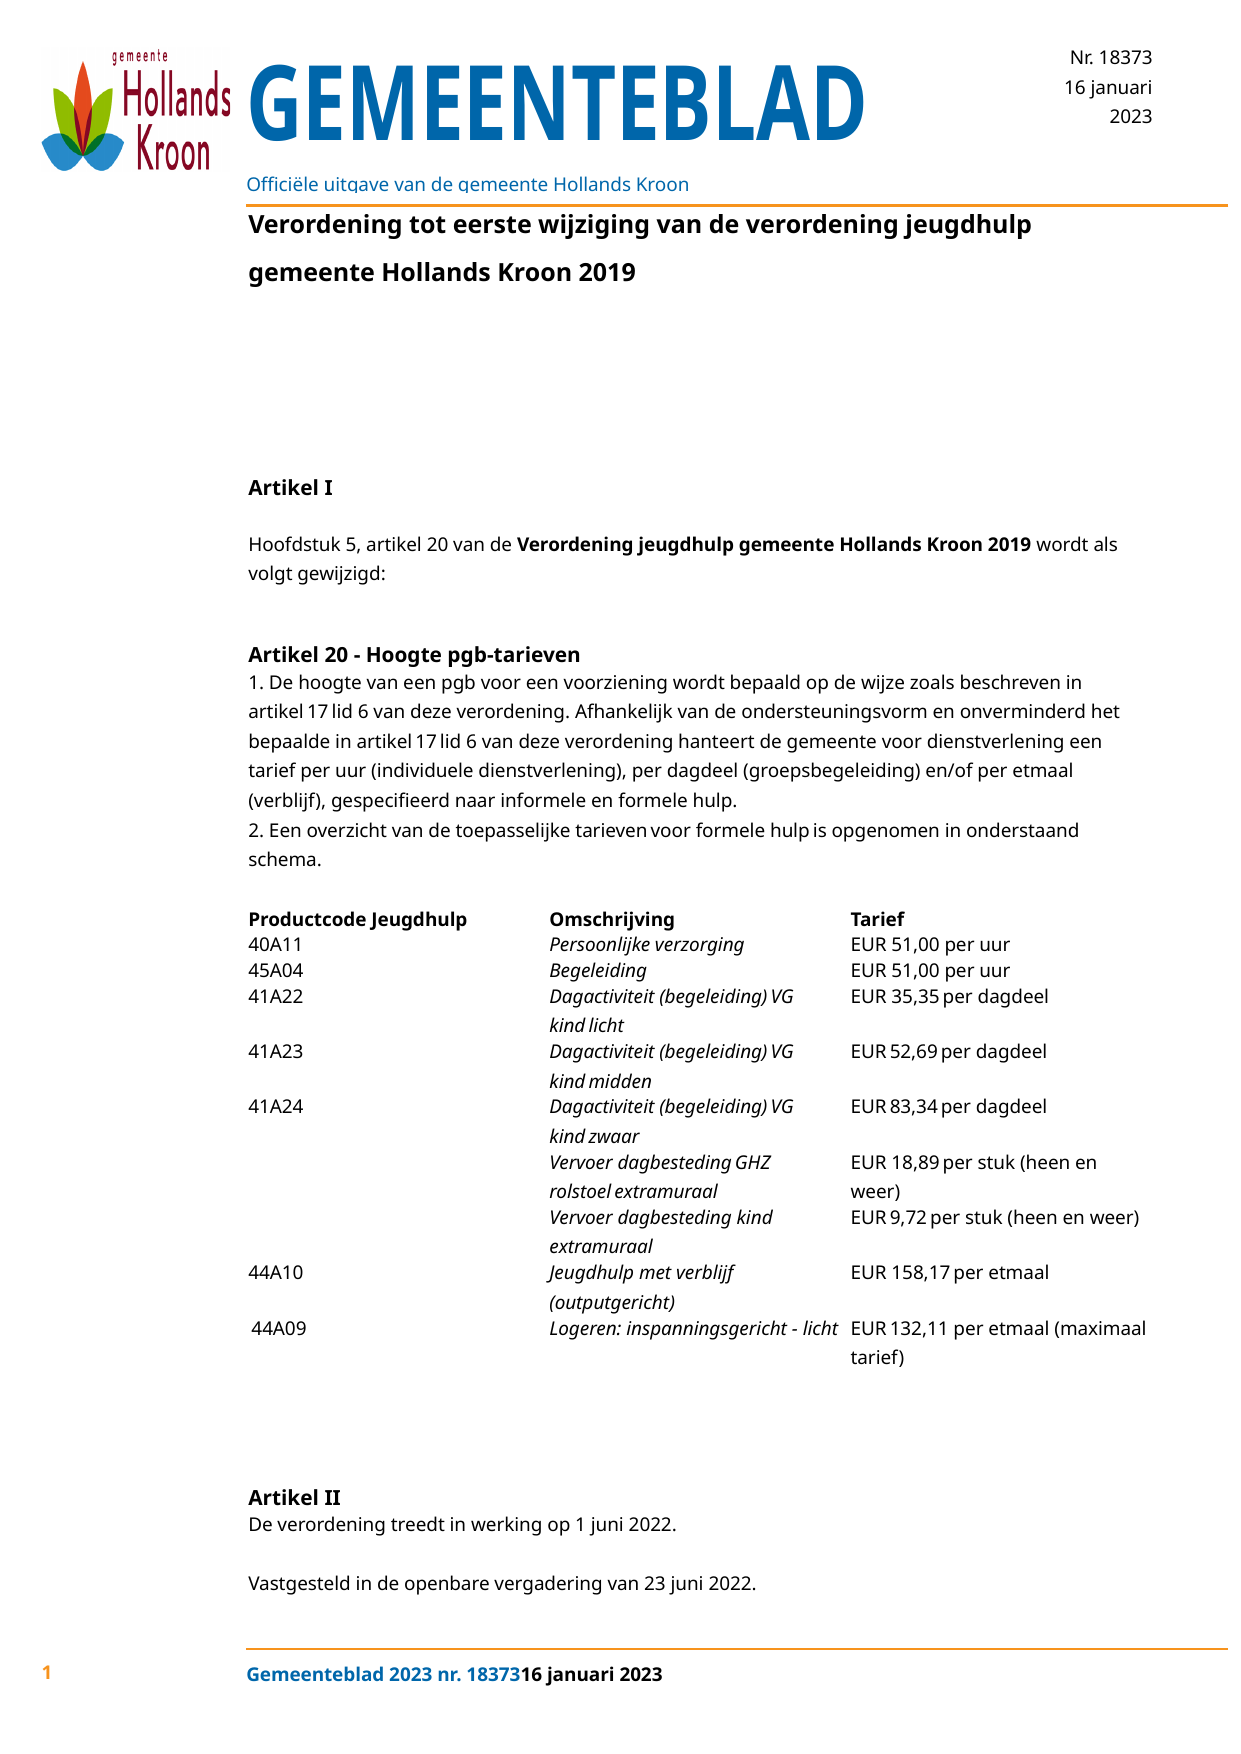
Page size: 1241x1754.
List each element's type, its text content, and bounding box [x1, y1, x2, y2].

table_cell Begeleiding [549, 957, 850, 983]
table_cell Dagactiviteit (begeleiding) VG kind zwaar [549, 1094, 850, 1149]
text Vastgesteld in de openbare vergadering van 23 juni 2022. [248, 1571, 1152, 1596]
text 1. De hoogte van een pgb voor een voorziening wordt bepaald op de wijze zoals beschreven in artikel 17 lid 6 van deze verordening. Afhankelijk van de ondersteuningsvorm en onverminderd het bepaalde in artikel 17 lid 6 van deze verordening hanteert de gemeente voor dienstverlening een tarief per uur (individuele dienstverlening), per dagdeel (groepsbegeleiding) en/of per etmaal (verblijf), gespecifieerd naar informele en formele hulp. [248, 669, 1152, 813]
table_cell 44A10 [248, 1260, 549, 1315]
table_cell Vervoer dagbesteding GHZ rolstoel extramuraal [549, 1149, 850, 1204]
table_cell [248, 1149, 549, 1204]
table_cell EUR 52,69 per dagdeel [850, 1038, 1152, 1093]
table_cell 44A09 [248, 1315, 549, 1370]
table_cell 45A04 [248, 957, 549, 983]
table_header Tarief [850, 906, 1152, 931]
text De verordening treedt in werking op 1 juni 2022. [248, 1511, 1152, 1537]
table_cell Logeren: inspanningsgericht - licht [549, 1315, 850, 1370]
table_cell 41A23 [248, 1038, 549, 1093]
table_cell EUR 83,34 per dagdeel [850, 1094, 1152, 1149]
table_cell EUR 158,17 per etmaal [850, 1260, 1152, 1315]
text 2. Een overzicht van de toepasselijke tarieven voor formele hulp is opgenomen in onderstaand schema. [248, 817, 1152, 872]
table_header Omschrijving [549, 906, 850, 931]
table_cell Dagactiviteit (begeleiding) VG kind licht [549, 983, 850, 1038]
table_header Productcode Jeugdhulp [248, 906, 549, 931]
table_cell 40A11 [248, 931, 549, 957]
table_cell [248, 1204, 549, 1259]
table_cell EUR 18,89 per stuk (heen en weer) [850, 1149, 1152, 1204]
table_cell EUR 51,00 per uur [850, 931, 1152, 957]
table_cell EUR 35,35 per dagdeel [850, 983, 1152, 1038]
table_cell Dagactiviteit (begeleiding) VG kind midden [549, 1038, 850, 1093]
table_cell Vervoer dagbesteding kind extramuraal [549, 1204, 850, 1259]
text Artikel II [248, 1483, 1152, 1511]
table_cell EUR 9,72 per stuk (heen en weer) [850, 1204, 1152, 1259]
table_cell EUR 132,11 per etmaal (maximaal tarief) [850, 1315, 1152, 1370]
picture [41, 47, 231, 172]
table_cell Persoonlijke verzorging [549, 931, 850, 957]
table_cell 41A22 [248, 983, 549, 1038]
table_cell EUR 51,00 per uur [850, 957, 1152, 983]
text Artikel 20 - Hoogte pgb-tarieven [248, 641, 1152, 669]
text Artikel I [248, 473, 1152, 501]
table_cell Jeugdhulp met verblijf (outputgericht) [549, 1260, 850, 1315]
text Hoofdstuk 5, artikel 20 van de Verordening jeugdhulp gemeente Hollands Kroon 2019 wordt als volgt gewijzigd: [248, 531, 1152, 586]
text Verordening tot eerste wijziging van de verordening jeugdhulp gemeente Hollands Kroon 2019 [248, 207, 1152, 288]
table_cell 41A24 [248, 1094, 549, 1149]
